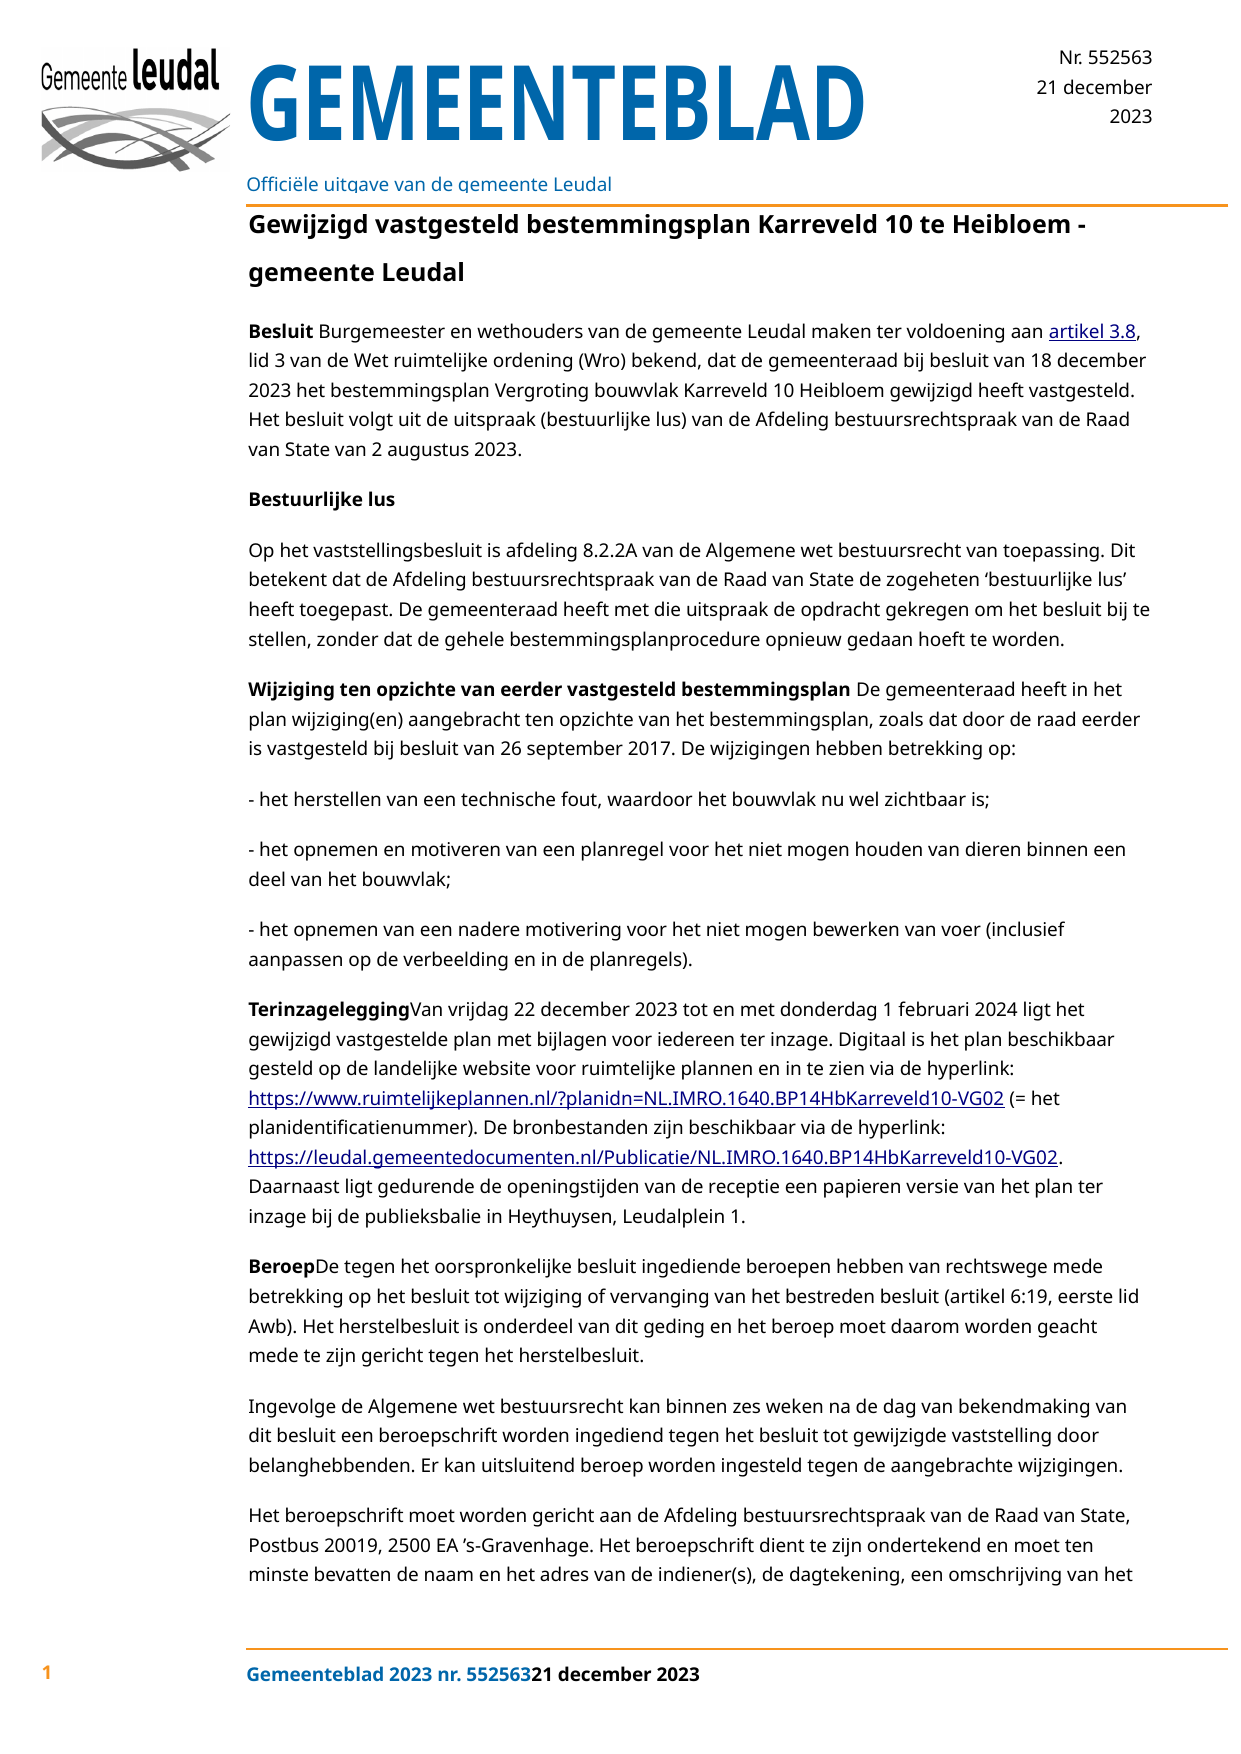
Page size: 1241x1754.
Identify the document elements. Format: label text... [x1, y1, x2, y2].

text TerinzageleggingVan vrijdag 22 december 2023 tot en met donderdag 1 februari 2024 ligt het gewijzigd vastgestelde plan met bijlagen voor iedereen ter inzage. Digitaal is het plan beschikbaar gesteld op de landelijke website voor ruimtelijke plannen en in te zien via de hyperlink: https://www.ruimtelijkeplannen.nl/?planidn=NL.IMRO.1640.BP14HbKarreveld10-VG02 (= het planidentificatienummer). De bronbestanden zijn beschikbaar via de hyperlink: https://leudal.gemeentedocumenten.nl/Publicatie/NL.IMRO.1640.BP14HbKarreveld10-VG02. Daarnaast ligt gedurende de openingstijden van de receptie een papieren versie van het plan ter inzage bij de publieksbalie in Heythuysen, Leudalplein 1. [248, 996, 1152, 1229]
text BeroepDe tegen het oorspronkelijke besluit ingediende beroepen hebben van rechtswege mede betrekking op het besluit tot wijziging of vervanging van het bestreden besluit (artikel 6:19, eerste lid Awb). Het herstelbesluit is onderdeel van dit geding en het beroep moet daarom worden geacht mede te zijn gericht tegen het herstelbesluit. [248, 1254, 1152, 1368]
picture [41, 47, 231, 172]
text - het opnemen en motiveren van een planregel voor het niet mogen houden van dieren binnen een deel van het bouwvlak; [248, 836, 1152, 892]
text Ingevolge de Algemene wet bestuursrecht kan binnen zes weken na de dag van bekendmaking van dit besluit een beroepschrift worden ingediend tegen het besluit tot gewijzigde vaststelling door belanghebbenden. Er kan uitsluitend beroep worden ingesteld tegen de aangebrachte wijzigingen. [248, 1393, 1152, 1478]
text - het opnemen van een nadere motivering voor het niet mogen bewerken van voer (inclusief aanpassen op de verbeelding en in de planregels). [248, 916, 1152, 972]
text Bestuurlijke lus [248, 487, 1152, 512]
text Besluit Burgemeester en wethouders van de gemeente Leudal maken ter voldoening aan artikel 3.8, lid 3 van de Wet ruimtelijke ordening (Wro) bekend, dat de gemeenteraad bij besluit van 18 december 2023 het bestemmingsplan Vergroting bouwvlak Karreveld 10 Heibloem gewijzigd heeft vastgesteld. Het besluit volgt uit de uitspraak (bestuurlijke lus) van de Afdeling bestuursrechtspraak van de Raad van State van 2 augustus 2023. [248, 318, 1152, 462]
text Gewijzigd vastgesteld bestemmingsplan Karreveld 10 te Heibloem - gemeente Leudal [248, 207, 1152, 288]
text Op het vaststellingsbesluit is afdeling 8.2.2A van de Algemene wet bestuursrecht van toepassing. Dit betekent dat de Afdeling bestuursrechtspraak van de Raad van State de zogeheten ‘bestuurlijke lus’ heeft toegepast. De gemeenteraad heeft met die uitspraak de opdracht gekregen om het besluit bij te stellen, zonder dat de gehele bestemmingsplanprocedure opnieuw gedaan hoeft te worden. [248, 537, 1152, 652]
text - het herstellen van een technische fout, waardoor het bouwvlak nu wel zichtbaar is; [248, 786, 1152, 812]
text Het beroepschrift moet worden gericht aan de Afdeling bestuursrechtspraak van de Raad van State, Postbus 20019, 2500 EA ’s-Gravenhage. Het beroepschrift dient te zijn ondertekend en moet ten minste bevatten de naam en het adres van de indiener(s), de dagtekening, een omschrijving van het [248, 1502, 1152, 1587]
text Wijziging ten opzichte van eerder vastgesteld bestemmingsplan De gemeenteraad heeft in het plan wijziging(en) aangebracht ten opzichte van het bestemmingsplan, zoals dat door de raad eerder is vastgesteld bij besluit van 26 september 2017. De wijzigingen hebben betrekking op: [248, 676, 1152, 761]
